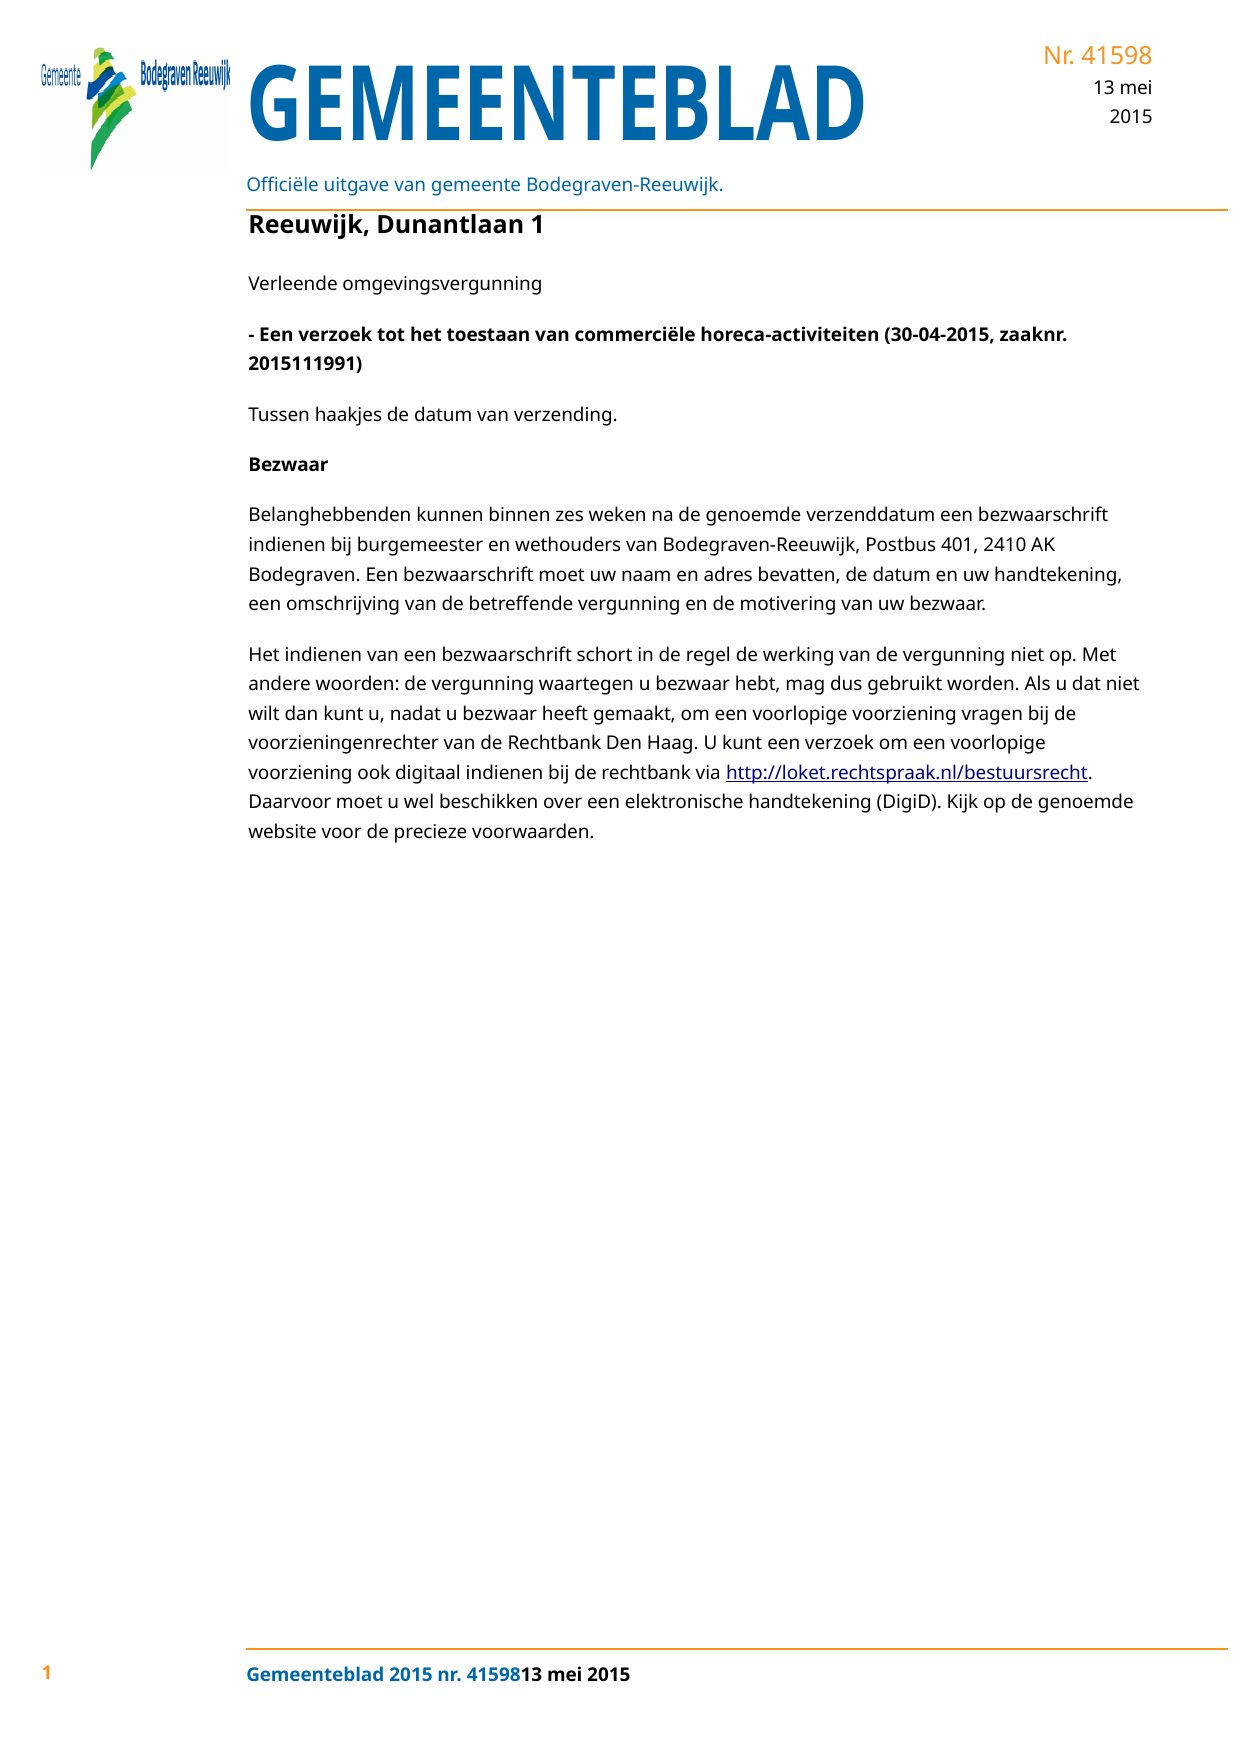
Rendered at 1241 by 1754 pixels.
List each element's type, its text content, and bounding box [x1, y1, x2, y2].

text Het indienen van een bezwaarschrift schort in de regel de werking van de vergunning niet op. Met andere woorden: de vergunning waartegen u bezwaar hebt, mag dus gebruikt worden. Als u dat niet wilt dan kunt u, nadat u bezwaar heeft gemaakt, om een voorlopige voorziening vragen bij de voorzieningenrechter van de Rechtbank Den Haag. U kunt een verzoek om een voorlopige voorziening ook digitaal indienen bij de rechtbank via http://loket.rechtspraak.nl/bestuursrecht. Daarvoor moet u wel beschikken over een elektronische handtekening (DigiD). Kijk op de genoemde website voor de precieze voorwaarden. [248, 641, 1152, 844]
text Bezwaar [248, 451, 1152, 477]
text Tussen haakjes de datum van verzending. [248, 401, 1152, 426]
text Belanghebbenden kunnen binnen zes weken na de genoemde verzenddatum een bezwaarschrift indienen bij burgemeester en wethouders van Bodegraven-Reeuwijk, Postbus 401, 2410 AK Bodegraven. Een bezwaarschrift moet uw naam en adres bevatten, de datum en uw handtekening, een omschrijving van de betreffende vergunning en de motivering van uw bezwaar. [248, 502, 1152, 616]
text Verleende omgevingsvergunning [248, 270, 1152, 296]
text Reeuwijk, Dunantlaan 1 [248, 211, 1152, 241]
picture [41, 47, 231, 172]
text - Een verzoek tot het toestaan van commerciële horeca‑activiteiten (30‑04‑2015, zaaknr. 2015111991) [248, 321, 1152, 376]
